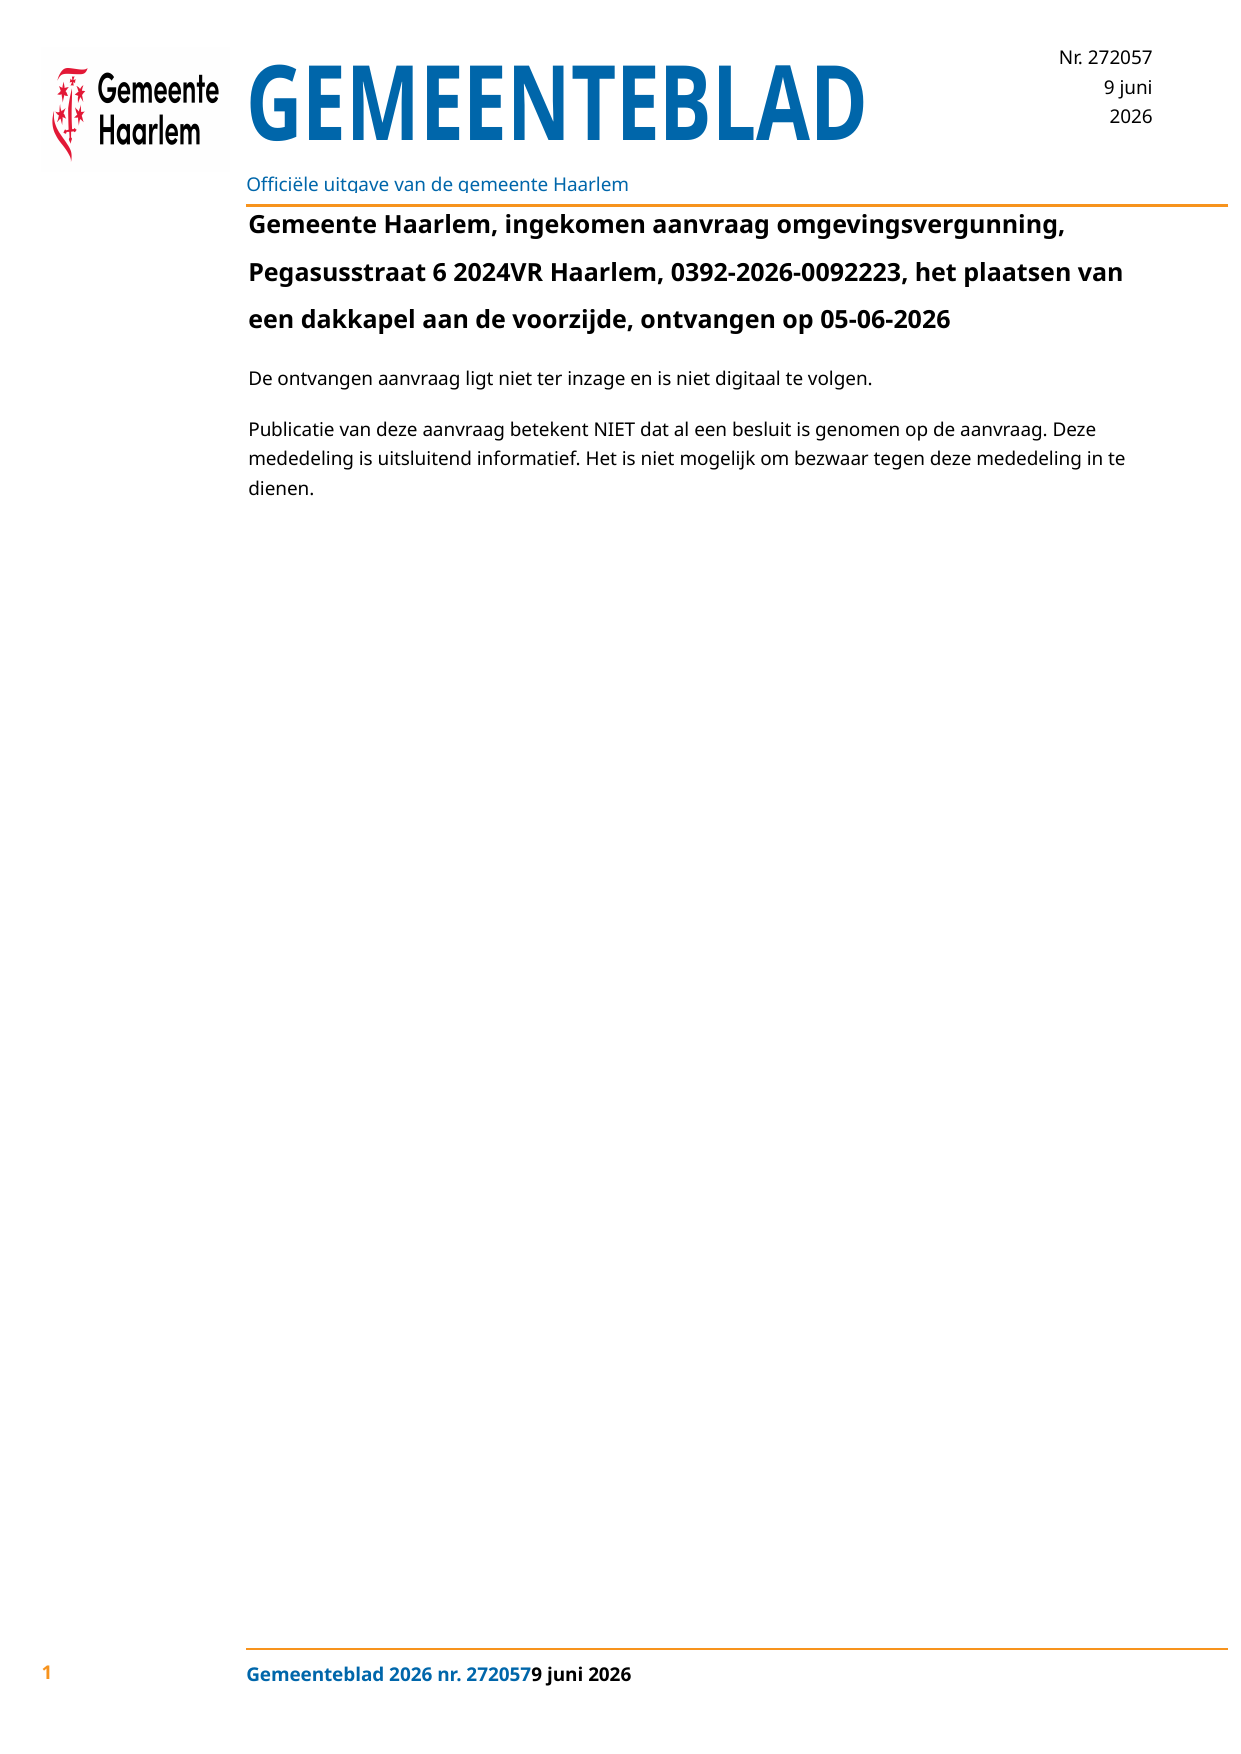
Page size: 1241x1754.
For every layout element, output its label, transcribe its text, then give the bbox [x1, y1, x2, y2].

text De ontvangen aanvraag ligt niet ter inzage en is niet digitaal te volgen. [248, 366, 1152, 391]
text Publicatie van deze aanvraag betekent NIET dat al een besluit is genomen op de aanvraag. Deze mededeling is uitsluitend informatief. Het is niet mogelijk om bezwaar tegen deze mededeling in te dienen. [248, 416, 1152, 501]
picture [41, 47, 231, 172]
text Gemeente Haarlem, ingekomen aanvraag omgevingsvergunning, Pegasusstraat 6 2024VR Haarlem, 0392-2026-0092223, het plaatsen van een dakkapel aan de voorzijde, ontvangen op 05-06-2026 [248, 207, 1152, 336]
